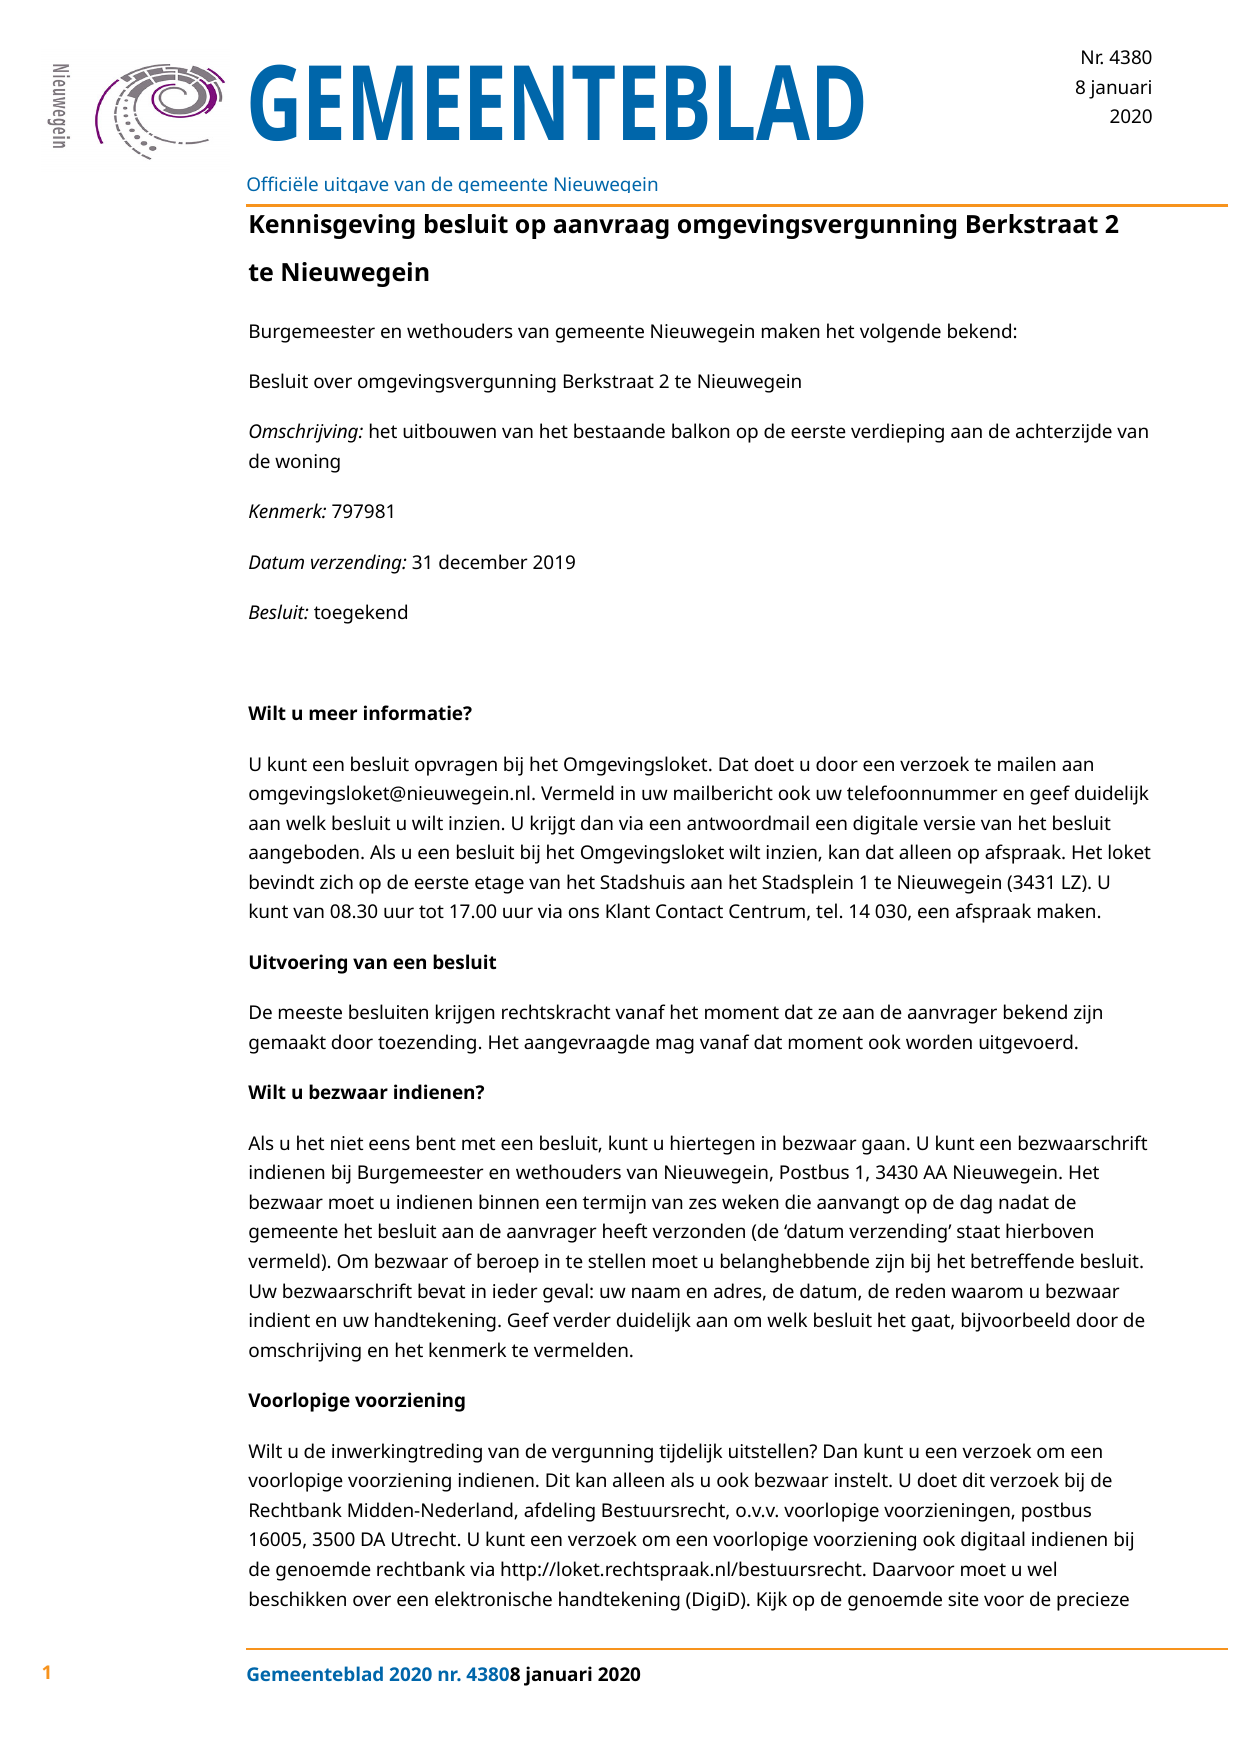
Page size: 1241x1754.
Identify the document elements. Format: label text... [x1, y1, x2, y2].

text Besluit over omgevingsvergunning Berkstraat 2 te Nieuwegein [248, 368, 1152, 394]
text Besluit: toegekend [248, 599, 1152, 625]
text Kenmerk: 797981 [248, 499, 1152, 524]
text Kennisgeving besluit op aanvraag omgevingsvergunning Berkstraat 2 te Nieuwegein [248, 207, 1152, 288]
text Uitvoering van een besluit [248, 949, 1152, 975]
text U kunt een besluit opvragen bij het Omgevingsloket. Dat doet u door een verzoek te mailen aan omgevingsloket@nieuwegein.nl. Vermeld in uw mailbericht ook uw telefoonnummer en geef duidelijk aan welk besluit u wilt inzien. U krijgt dan via een antwoordmail een digitale versie van het besluit aangeboden. Als u een besluit bij het Omgevingsloket wilt inzien, kan dat alleen op afspraak. Het loket bevindt zich op de eerste etage van het Stadshuis aan het Stadsplein 1 te Nieuwegein (3431 LZ). U kunt van 08.30 uur tot 17.00 uur via ons Klant Contact Centrum, tel. 14 030, een afspraak maken. [248, 751, 1152, 924]
text Wilt u de inwerkingtreding van de vergunning tijdelijk uitstellen? Dan kunt u een verzoek om een voorlopige voorziening indienen. Dit kan alleen als u ook bezwaar instelt. U doet dit verzoek bij de Rechtbank Midden-Nederland, afdeling Bestuursrecht, o.v.v. voorlopige voorzieningen, postbus 16005, 3500 DA Utrecht. U kunt een verzoek om een voorlopige voorziening ook digitaal indienen bij de genoemde rechtbank via http://loket.rechtspraak.nl/bestuursrecht. Daarvoor moet u wel beschikken over een elektronische handtekening (DigiD). Kijk op de genoemde site voor de precieze [248, 1438, 1152, 1612]
text Wilt u bezwaar indienen? [248, 1079, 1152, 1105]
text Voorlopige voorziening [248, 1387, 1152, 1413]
text Als u het niet eens bent met een besluit, kunt u hiertegen in bezwaar gaan. U kunt een bezwaarschrift indienen bij Burgemeester en wethouders van Nieuwegein, Postbus 1, 3430 AA Nieuwegein. Het bezwaar moet u indienen binnen een termijn van zes weken die aanvangt op de dag nadat de gemeente het besluit aan de aanvrager heeft verzonden (de ‘datum verzending’ staat hierboven vermeld). Om bezwaar of beroep in te stellen moet u belanghebbende zijn bij het betreffende besluit. Uw bezwaarschrift bevat in ieder geval: uw naam en adres, de datum, de reden waarom u bezwaar indient en uw handtekening. Geef verder duidelijk aan om welk besluit het gaat, bijvoorbeeld door de omschrijving en het kenmerk te vermelden. [248, 1130, 1152, 1363]
text Wilt u meer informatie? [248, 700, 1152, 726]
text De meeste besluiten krijgen rechtskracht vanaf het moment dat ze aan de aanvrager bekend zijn gemaakt door toezending. Het aangevraagde mag vanaf dat moment ook worden uitgevoerd. [248, 999, 1152, 1055]
text Omschrijving: het uitbouwen van het bestaande balkon op de eerste verdieping aan de achterzijde van de woning [248, 419, 1152, 474]
text Datum verzending: 31 december 2019 [248, 549, 1152, 575]
picture [41, 47, 231, 172]
text Burgemeester en wethouders van gemeente Nieuwegein maken het volgende bekend: [248, 318, 1152, 344]
